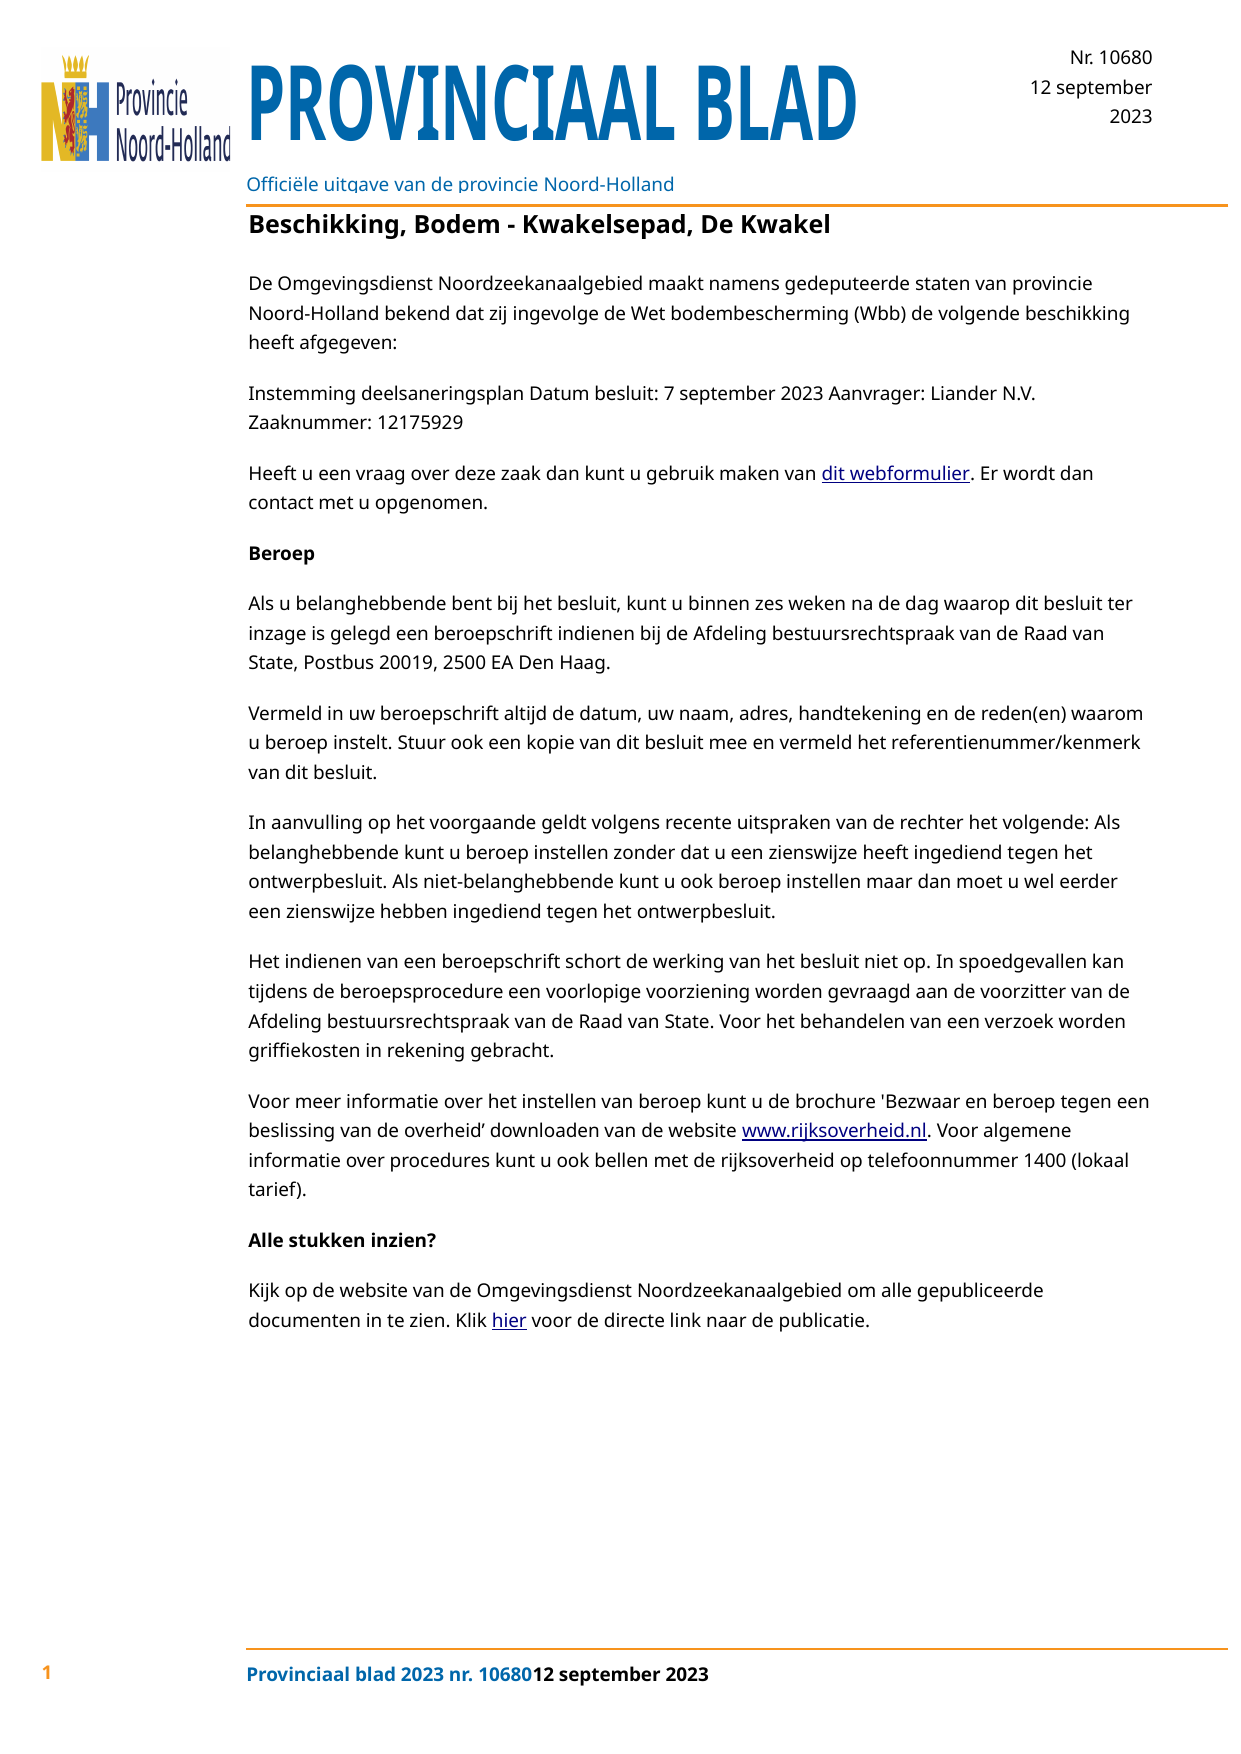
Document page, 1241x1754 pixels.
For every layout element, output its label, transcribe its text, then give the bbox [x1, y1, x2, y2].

text Beroep [248, 540, 1152, 566]
text Voor meer informatie over het instellen van beroep kunt u de brochure 'Bezwaar en beroep tegen een beslissing van de overheid’ downloaden van de website www.rijksoverheid.nl. Voor algemene informatie over procedures kunt u ook bellen met de rijksoverheid op telefoonnummer 1400 (lokaal tarief). [248, 1088, 1152, 1202]
text De Omgevingsdienst Noordzeekanaalgebied maakt namens gedeputeerde staten van provincie Noord-Holland bekend dat zij ingevolge de Wet bodembescherming (Wbb) de volgende beschikking heeft afgegeven: [248, 270, 1152, 355]
picture [41, 47, 231, 172]
text Vermeld in uw beroepschrift altijd de datum, uw naam, adres, handtekening en de reden(en) waarom u beroep instelt. Stuur ook een kopie van dit besluit mee en vermeld het referentienummer/kenmerk van dit besluit. [248, 700, 1152, 785]
text Beschikking, Bodem - Kwakelsepad, De Kwakel [248, 207, 1152, 241]
text Kijk op de website van de Omgevingsdienst Noordzeekanaalgebied om alle gepubliceerde documenten in te zien. Klik hier voor de directe link naar de publicatie. [248, 1277, 1152, 1333]
text Het indienen van een beroepschrift schort de werking van het besluit niet op. In spoedgevallen kan tijdens de beroepsprocedure een voorlopige voorziening worden gevraagd aan de voorzitter van de Afdeling bestuursrechtspraak van de Raad van State. Voor het behandelen van een verzoek worden griffiekosten in rekening gebracht. [248, 949, 1152, 1063]
text Als u belanghebbende bent bij het besluit, kunt u binnen zes weken na de dag waarop dit besluit ter inzage is gelegd een beroepschrift indienen bij de Afdeling bestuursrechtspraak van de Raad van State, Postbus 20019, 2500 EA Den Haag. [248, 590, 1152, 675]
text Heeft u een vraag over deze zaak dan kunt u gebruik maken van dit webformulier. Er wordt dan contact met u opgenomen. [248, 460, 1152, 515]
text In aanvulling op het voorgaande geldt volgens recente uitspraken van de rechter het volgende: Als belanghebbende kunt u beroep instellen zonder dat u een zienswijze heeft ingediend tegen het ontwerpbesluit. Als niet-belanghebbende kunt u ook beroep instellen maar dan moet u wel eerder een zienswijze hebben ingediend tegen het ontwerpbesluit. [248, 809, 1152, 924]
text Alle stukken inzien? [248, 1227, 1152, 1253]
text Instemming deelsaneringsplan Datum besluit: 7 september 2023 Aanvrager: Liander N.V. Zaaknummer: 12175929 [248, 380, 1152, 435]
